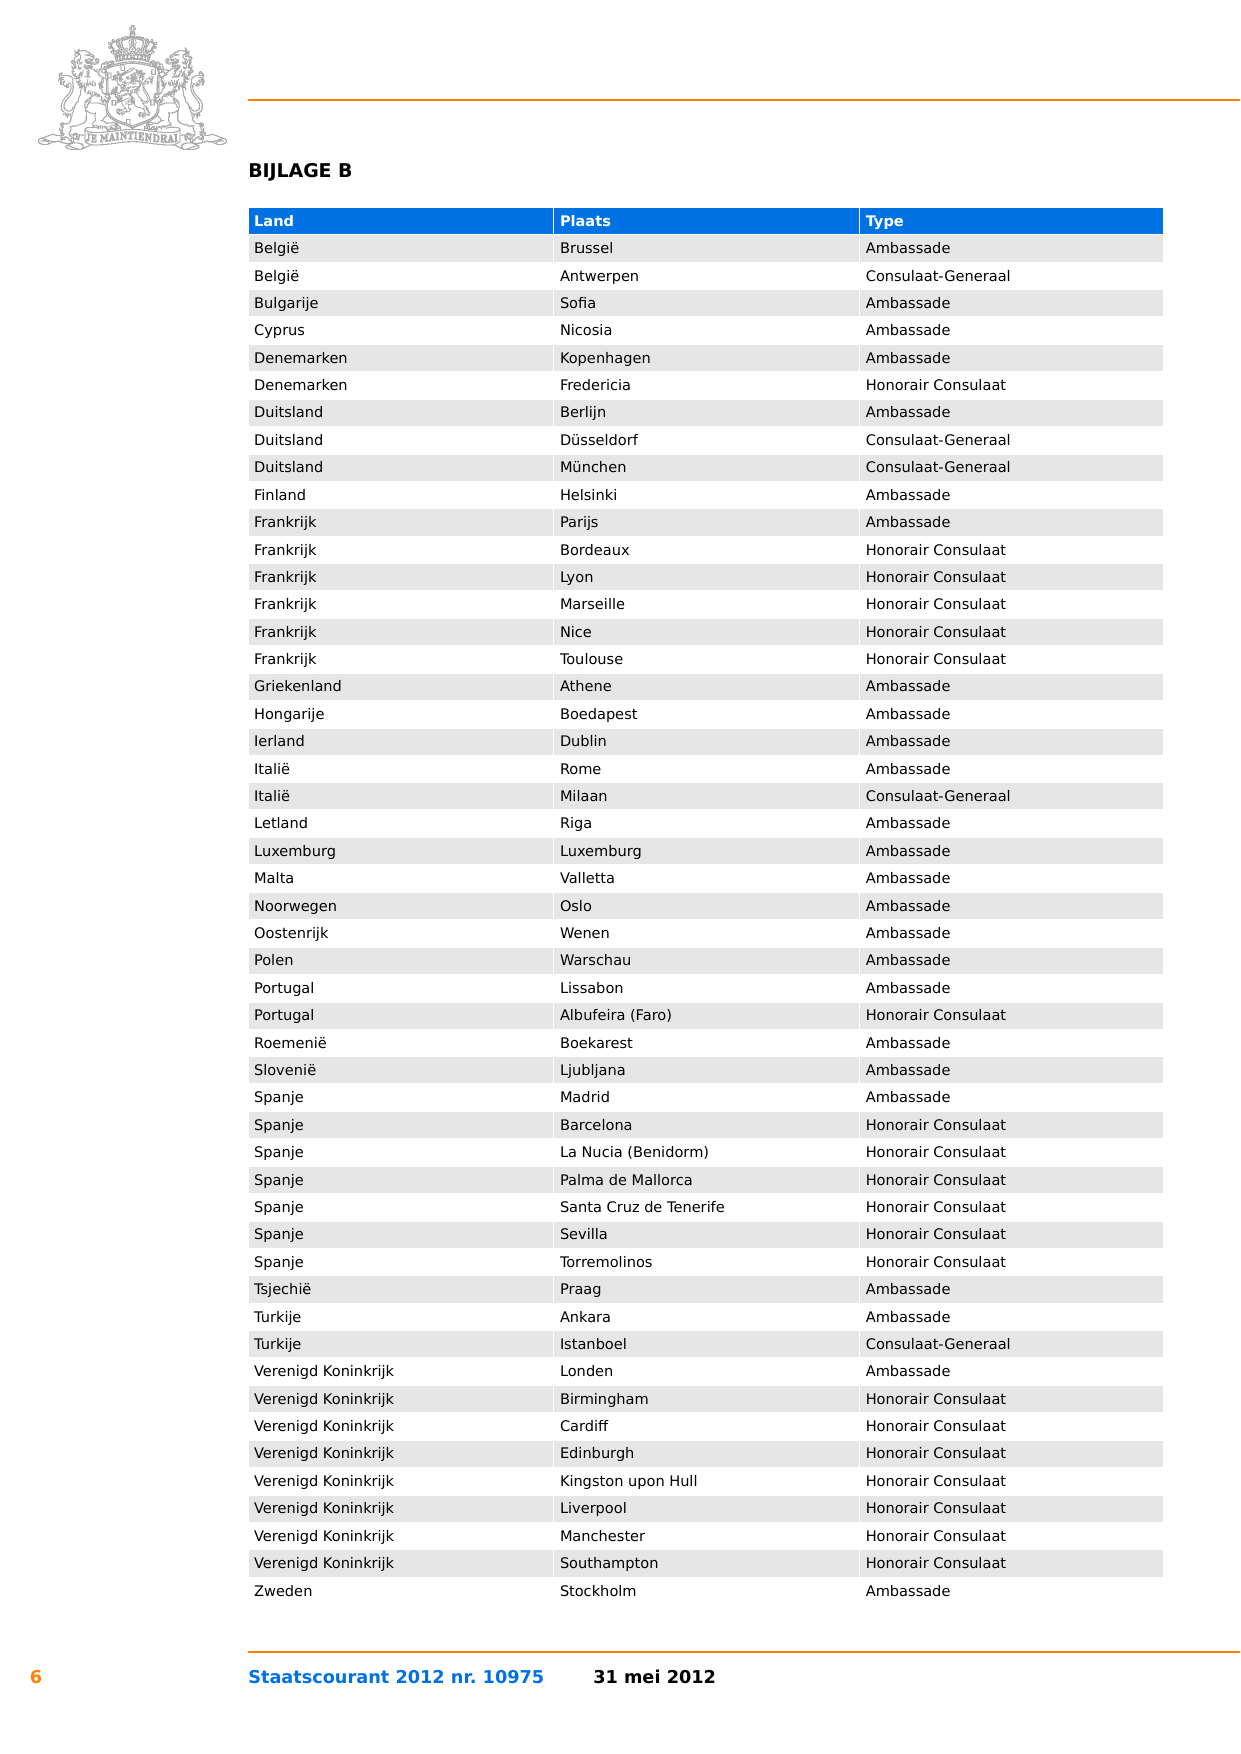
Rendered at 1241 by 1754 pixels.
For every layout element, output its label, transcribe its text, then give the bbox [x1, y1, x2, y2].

table_cell Londen [554, 1359, 859, 1385]
table_cell La Nucia (Benidorm) [554, 1139, 859, 1166]
table_cell München [554, 455, 859, 481]
table_cell Ambassade [860, 811, 1163, 837]
table_cell Honorair Consulaat [860, 646, 1163, 673]
table_cell Ambassade [860, 235, 1163, 262]
table_header Plaats [554, 208, 859, 234]
table_cell Bulgarije [249, 290, 553, 316]
table_cell Boekarest [554, 1030, 859, 1056]
table_cell Antwerpen [554, 263, 859, 289]
table_cell Ambassade [860, 1359, 1163, 1385]
table_cell Praag [554, 1276, 859, 1303]
table_cell Ambassade [860, 920, 1163, 947]
table_cell Luxemburg [249, 838, 553, 864]
table_cell Rome [554, 756, 859, 782]
table_cell Milaan [554, 783, 859, 809]
table_header Land [249, 208, 553, 234]
table_cell Riga [554, 811, 859, 837]
table_cell Barcelona [554, 1112, 859, 1138]
table_cell Lissabon [554, 975, 859, 1001]
table_cell Spanje [249, 1167, 553, 1193]
table_cell Spanje [249, 1085, 553, 1111]
table_cell Ambassade [860, 1030, 1163, 1056]
table_cell Lyon [554, 564, 859, 590]
table_cell Ambassade [860, 290, 1163, 316]
table_cell Ankara [554, 1304, 859, 1330]
table_cell Verenigd Koninkrijk [249, 1523, 553, 1549]
table_cell Verenigd Koninkrijk [249, 1386, 553, 1412]
table_cell Honorair Consulaat [860, 1194, 1163, 1221]
table_cell Ambassade [860, 838, 1163, 864]
table_cell Ambassade [860, 400, 1163, 426]
table_cell Spanje [249, 1249, 553, 1275]
table_cell Oslo [554, 893, 859, 919]
table_cell Turkije [249, 1304, 553, 1330]
table_cell Honorair Consulaat [860, 1112, 1163, 1138]
table_cell Birmingham [554, 1386, 859, 1412]
table_cell Tsjechië [249, 1276, 553, 1303]
table_cell Ambassade [860, 948, 1163, 974]
table_cell Frankrijk [249, 646, 553, 673]
table_cell Santa Cruz de Tenerife [554, 1194, 859, 1221]
table_cell Nicosia [554, 318, 859, 344]
table_cell Ambassade [860, 1578, 1163, 1604]
table_cell Frankrijk [249, 619, 553, 645]
table_cell Honorair Consulaat [860, 1003, 1163, 1029]
table_cell Verenigd Koninkrijk [249, 1496, 553, 1522]
table_cell Valletta [554, 865, 859, 892]
table_cell Hongarije [249, 701, 553, 727]
table_cell Spanje [249, 1194, 553, 1221]
table_cell Marseille [554, 591, 859, 618]
table_cell Slovenië [249, 1057, 553, 1083]
table_cell Luxemburg [554, 838, 859, 864]
table_cell Duitsland [249, 427, 553, 453]
table_cell Ambassade [860, 1085, 1163, 1111]
table_cell Ambassade [860, 701, 1163, 727]
table_cell Ambassade [860, 893, 1163, 919]
table_cell Wenen [554, 920, 859, 947]
table_cell Honorair Consulaat [860, 1222, 1163, 1248]
table_cell Dublin [554, 729, 859, 755]
table_cell Manchester [554, 1523, 859, 1549]
table_cell Duitsland [249, 455, 553, 481]
table_cell Albufeira (Faro) [554, 1003, 859, 1029]
table_cell Frankrijk [249, 537, 553, 563]
table_cell Liverpool [554, 1496, 859, 1522]
table_cell Honorair Consulaat [860, 1386, 1163, 1412]
table_cell Letland [249, 811, 553, 837]
table_cell Stockholm [554, 1578, 859, 1604]
table_cell Frankrijk [249, 591, 553, 618]
table_cell Honorair Consulaat [860, 1523, 1163, 1549]
table_cell Fredericia [554, 372, 859, 399]
table_cell Ambassade [860, 674, 1163, 700]
table_cell Istanboel [554, 1331, 859, 1357]
table_cell Sofia [554, 290, 859, 316]
table_cell Turkije [249, 1331, 553, 1357]
table_cell Finland [249, 482, 553, 508]
table_cell Ambassade [860, 318, 1163, 344]
table_cell Denemarken [249, 345, 553, 371]
table_cell Zweden [249, 1578, 553, 1604]
table_cell Portugal [249, 1003, 553, 1029]
table_cell Ambassade [860, 1276, 1163, 1303]
table_cell Honorair Consulaat [860, 1249, 1163, 1275]
table_cell Honorair Consulaat [860, 1167, 1163, 1193]
table_cell Ambassade [860, 1304, 1163, 1330]
table_cell Madrid [554, 1085, 859, 1111]
table_cell Oostenrijk [249, 920, 553, 947]
table_cell Honorair Consulaat [860, 537, 1163, 563]
table_cell Frankrijk [249, 509, 553, 536]
table_cell Kopenhagen [554, 345, 859, 371]
table_cell Torremolinos [554, 1249, 859, 1275]
table_cell Honorair Consulaat [860, 1139, 1163, 1166]
table_cell Sevilla [554, 1222, 859, 1248]
table_cell Ambassade [860, 729, 1163, 755]
table_cell Warschau [554, 948, 859, 974]
table_cell Brussel [554, 235, 859, 262]
table_cell Palma de Mallorca [554, 1167, 859, 1193]
table_cell Honorair Consulaat [860, 1550, 1163, 1577]
table_cell België [249, 235, 553, 262]
table_cell Honorair Consulaat [860, 1468, 1163, 1494]
table_cell Cyprus [249, 318, 553, 344]
table_cell Spanje [249, 1139, 553, 1166]
table_cell Consulaat-Generaal [860, 263, 1163, 289]
table_cell Portugal [249, 975, 553, 1001]
table_cell Kingston upon Hull [554, 1468, 859, 1494]
table_cell Ambassade [860, 482, 1163, 508]
table_cell België [249, 263, 553, 289]
table_cell Toulouse [554, 646, 859, 673]
table_cell Polen [249, 948, 553, 974]
table_cell Consulaat-Generaal [860, 427, 1163, 453]
table_cell Roemenië [249, 1030, 553, 1056]
table_cell Frankrijk [249, 564, 553, 590]
table_cell Verenigd Koninkrijk [249, 1441, 553, 1467]
table_cell Noorwegen [249, 893, 553, 919]
table_cell Berlijn [554, 400, 859, 426]
table_cell Duitsland [249, 400, 553, 426]
table_cell Consulaat-Generaal [860, 783, 1163, 809]
table_cell Griekenland [249, 674, 553, 700]
table_cell Ierland [249, 729, 553, 755]
table_cell Honorair Consulaat [860, 1496, 1163, 1522]
table_cell Verenigd Koninkrijk [249, 1359, 553, 1385]
table_cell Honorair Consulaat [860, 564, 1163, 590]
table_cell Verenigd Koninkrijk [249, 1550, 553, 1577]
table_cell Düsseldorf [554, 427, 859, 453]
table_cell Athene [554, 674, 859, 700]
table_cell Bordeaux [554, 537, 859, 563]
table_cell Verenigd Koninkrijk [249, 1468, 553, 1494]
table_cell Malta [249, 865, 553, 892]
table_cell Spanje [249, 1222, 553, 1248]
picture [38, 25, 227, 150]
table_cell Honorair Consulaat [860, 372, 1163, 399]
table_cell Consulaat-Generaal [860, 455, 1163, 481]
table_cell Honorair Consulaat [860, 619, 1163, 645]
table_cell Nice [554, 619, 859, 645]
table_cell Spanje [249, 1112, 553, 1138]
table_cell Parijs [554, 509, 859, 536]
table_cell Cardiff [554, 1413, 859, 1440]
table_cell Consulaat-Generaal [860, 1331, 1163, 1357]
table_cell Ambassade [860, 975, 1163, 1001]
table_cell Honorair Consulaat [860, 1413, 1163, 1440]
table_cell Ambassade [860, 756, 1163, 782]
table_cell Denemarken [249, 372, 553, 399]
table_cell Italië [249, 783, 553, 809]
table_cell Honorair Consulaat [860, 591, 1163, 618]
table_header Type [860, 208, 1163, 234]
table_cell Ambassade [860, 865, 1163, 892]
table_cell Ljubljana [554, 1057, 859, 1083]
table_cell Southampton [554, 1550, 859, 1577]
table_cell Ambassade [860, 1057, 1163, 1083]
table_cell Edinburgh [554, 1441, 859, 1467]
table_cell Ambassade [860, 345, 1163, 371]
table_cell Verenigd Koninkrijk [249, 1413, 553, 1440]
table_cell Boedapest [554, 701, 859, 727]
table_cell Honorair Consulaat [860, 1441, 1163, 1467]
table_cell Italië [249, 756, 553, 782]
table_cell Ambassade [860, 509, 1163, 536]
table_cell Helsinki [554, 482, 859, 508]
subtitle BIJLAGE B [248, 160, 1163, 182]
